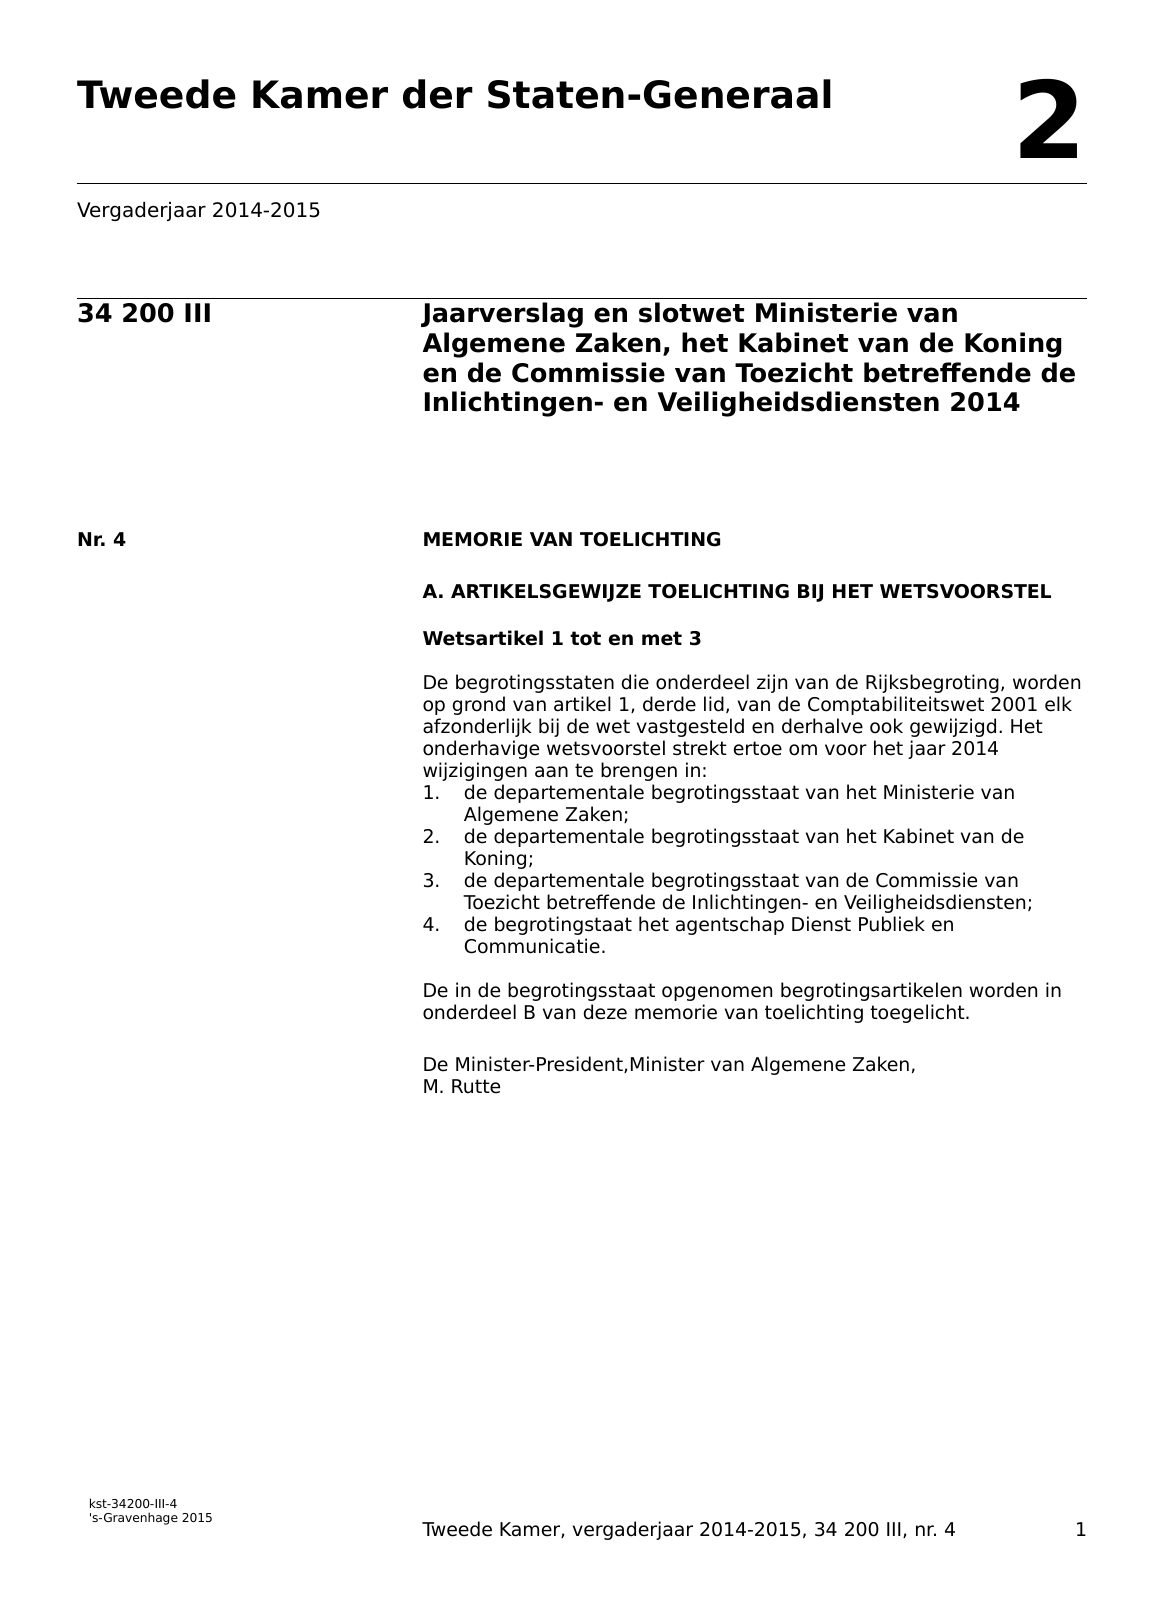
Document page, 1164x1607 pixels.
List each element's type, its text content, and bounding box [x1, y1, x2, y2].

text De in de begrotingsstaat opgenomen begrotingsartikelen worden in onderdeel B van deze memorie van toelichting toegelicht. [422, 980, 1087, 1024]
text 2. de departementale begrotingsstaat van het Kabinet van de Koning; [422, 826, 1087, 870]
subtitle 34 200 III Jaarverslag en slotwet Ministerie van Algemene Zaken, het Kabinet van de Koning en de Commissie van Toezicht betreffende de Inlichtingen- en Veiligheidsdiensten 2014 [77, 299, 1087, 418]
subtitle A. ARTIKELSGEWIJZE TOELICHTING BIJ HET WETSVOORSTEL [422, 581, 1087, 603]
text kst-34200-III-4 [88, 1497, 323, 1511]
text 1. de departementale begrotingsstaat van het Ministerie van Algemene Zaken; [422, 782, 1087, 826]
table_cell Vergaderjaar 2014-2015 [77, 184, 1087, 298]
table_header Tweede Kamer der Staten-Generaal [77, 59, 886, 183]
text 's-Gravenhage 2015 [88, 1511, 323, 1525]
subtitle Wetsartikel 1 tot en met 3 [422, 628, 1087, 650]
text 3. de departementale begrotingsstaat van de Commissie van Toezicht betreffende de Inlichtingen- en Veiligheidsdiensten; [422, 870, 1087, 914]
subtitle Nr. 4 MEMORIE VAN TOELICHTING [77, 529, 1087, 551]
table_header 2 [886, 59, 1087, 183]
text De begrotingsstaten die onderdeel zijn van de Rijksbegroting, worden op grond van artikel 1, derde lid, van de Comptabiliteitswet 2001 elk afzonderlijk bij de wet vastgesteld en derhalve ook gewijzigd. Het onderhavige wetsvoorstel strekt ertoe om voor het jaar 2014 wijzigingen aan te brengen in: [422, 672, 1087, 782]
text 4. de begrotingstaat het agentschap Dienst Publiek en Communicatie. [422, 914, 1087, 958]
text De Minister-President,Minister van Algemene Zaken, M. Rutte [422, 1054, 1087, 1098]
